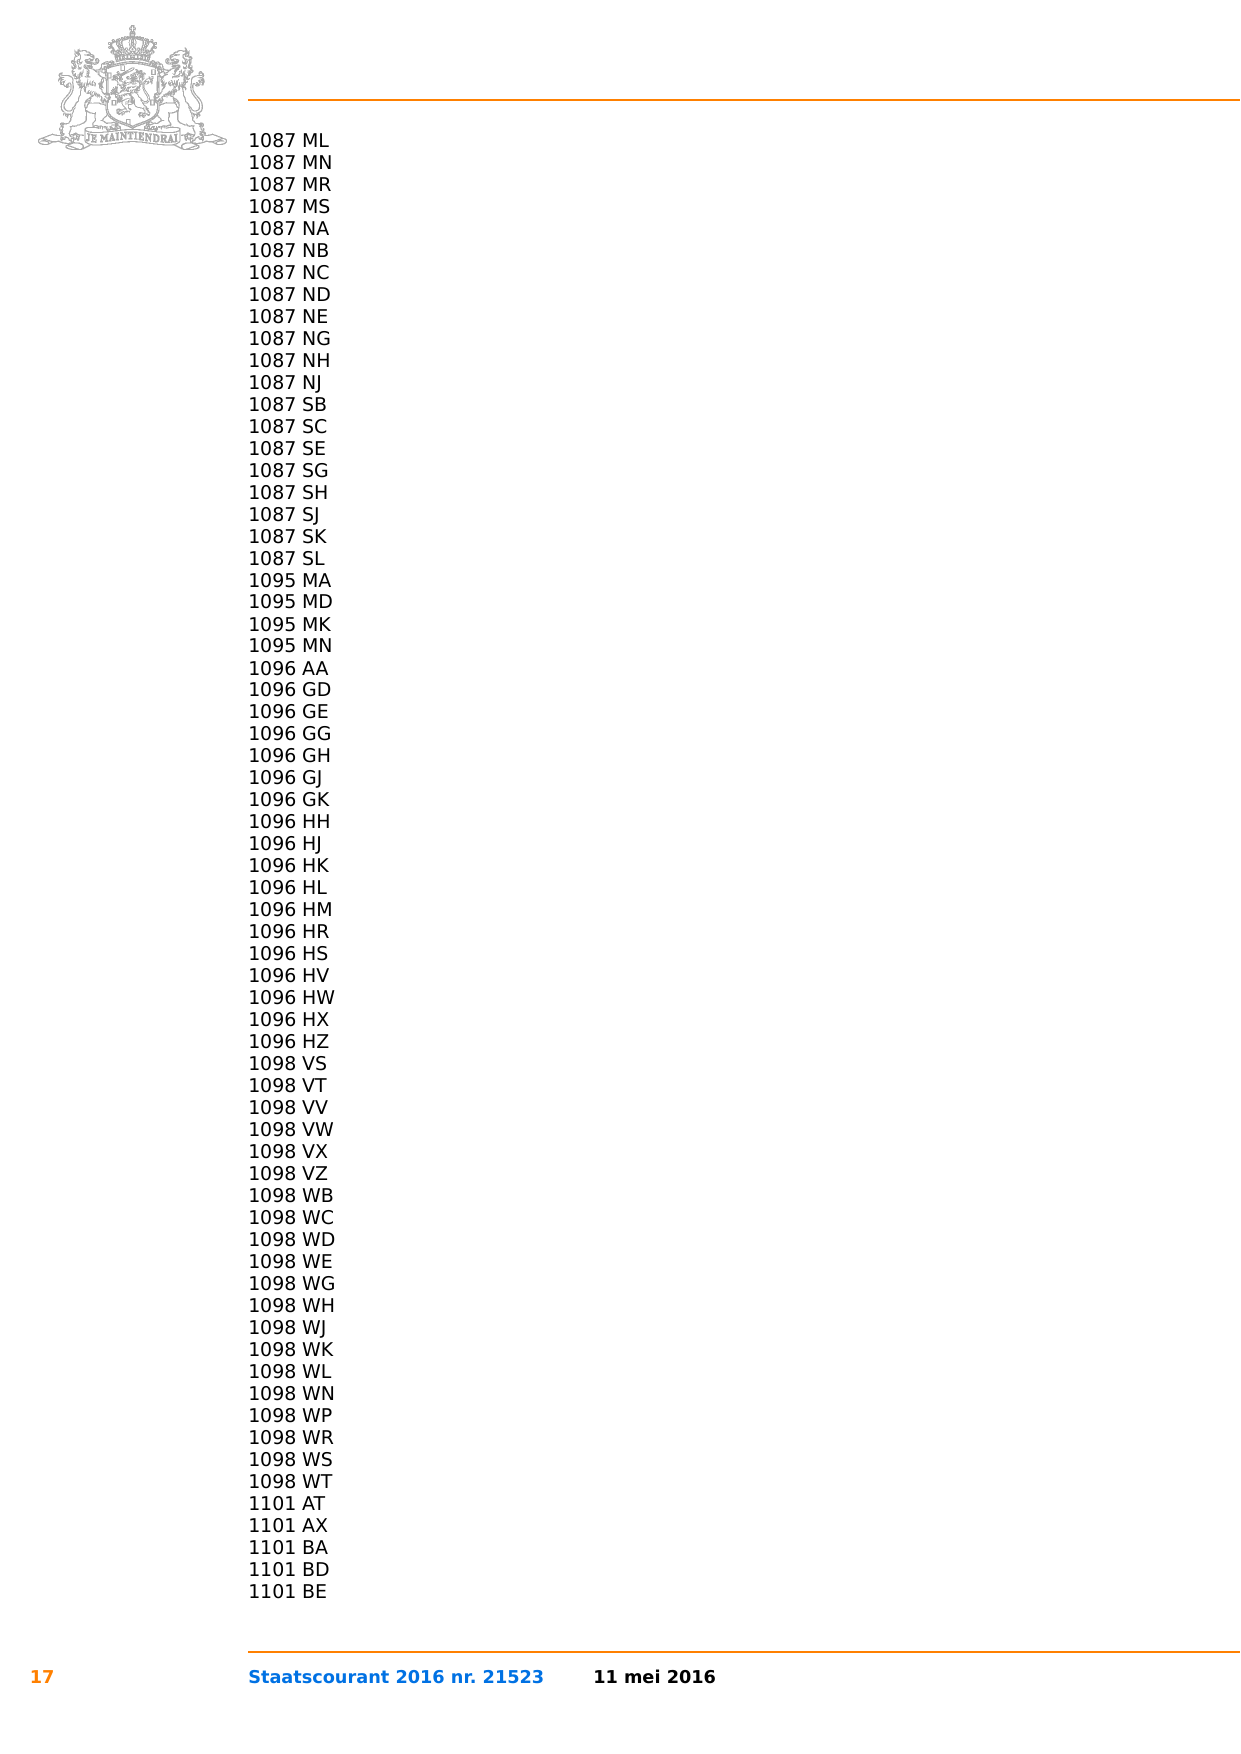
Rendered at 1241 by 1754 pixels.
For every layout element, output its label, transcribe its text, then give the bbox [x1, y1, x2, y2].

text 1087 ML [248, 130, 1163, 152]
text 1101 BD [248, 1558, 1163, 1581]
text 1098 VT [248, 1075, 1163, 1097]
text 1098 VV [248, 1097, 1163, 1119]
text 1098 WH [248, 1295, 1163, 1317]
text 1087 SB [248, 394, 1163, 416]
text 1096 HJ [248, 833, 1163, 855]
text 1098 WC [248, 1207, 1163, 1229]
text 1098 WG [248, 1273, 1163, 1295]
text 1098 WD [248, 1229, 1163, 1251]
text 1101 BE [248, 1581, 1163, 1602]
text 1096 HV [248, 965, 1163, 987]
text 1087 SJ [248, 503, 1163, 526]
text 1096 HK [248, 855, 1163, 877]
text 1101 AX [248, 1514, 1163, 1537]
text 1096 GE [248, 701, 1163, 723]
text 1096 HL [248, 877, 1163, 899]
text 1101 BA [248, 1537, 1163, 1558]
text 1095 MK [248, 613, 1163, 635]
text 1087 NB [248, 240, 1163, 262]
text 1098 WK [248, 1339, 1163, 1361]
text 1087 MN [248, 152, 1163, 174]
text 1096 GJ [248, 767, 1163, 789]
text 1087 SK [248, 526, 1163, 547]
picture [38, 25, 227, 150]
text 1096 GH [248, 745, 1163, 767]
text 1098 WP [248, 1405, 1163, 1427]
text 1087 SG [248, 459, 1163, 482]
text 1087 MS [248, 196, 1163, 218]
text 1098 VW [248, 1119, 1163, 1141]
text 1087 NA [248, 218, 1163, 240]
text 1096 HW [248, 987, 1163, 1009]
text 1087 ND [248, 284, 1163, 306]
text 1096 GK [248, 789, 1163, 811]
text 1098 WT [248, 1471, 1163, 1493]
text 1087 NC [248, 262, 1163, 284]
text 1096 HH [248, 811, 1163, 833]
text 1098 VX [248, 1141, 1163, 1163]
text 1087 NG [248, 328, 1163, 350]
text 1087 NH [248, 350, 1163, 372]
text 1087 SH [248, 482, 1163, 503]
text 1098 VZ [248, 1163, 1163, 1185]
text 1098 WR [248, 1427, 1163, 1449]
text 1096 GG [248, 723, 1163, 745]
text 1098 WS [248, 1449, 1163, 1471]
text 1096 HZ [248, 1031, 1163, 1053]
text 1098 WB [248, 1185, 1163, 1207]
text 1096 GD [248, 679, 1163, 701]
text 1087 SE [248, 438, 1163, 459]
text 1087 SC [248, 416, 1163, 438]
text 1095 MA [248, 569, 1163, 591]
text 1096 HS [248, 943, 1163, 965]
text 1095 MN [248, 635, 1163, 657]
text 1087 NJ [248, 372, 1163, 394]
text 1096 HR [248, 921, 1163, 943]
text 1098 WL [248, 1361, 1163, 1383]
text 1096 AA [248, 657, 1163, 679]
text 1096 HM [248, 899, 1163, 921]
text 1098 WN [248, 1383, 1163, 1405]
text 1087 MR [248, 174, 1163, 196]
text 1087 SL [248, 547, 1163, 569]
text 1087 NE [248, 306, 1163, 328]
text 1098 WJ [248, 1317, 1163, 1339]
text 1098 VS [248, 1053, 1163, 1075]
text 1098 WE [248, 1251, 1163, 1273]
text 1095 MD [248, 591, 1163, 613]
text 1096 HX [248, 1009, 1163, 1031]
text 1101 AT [248, 1493, 1163, 1514]
